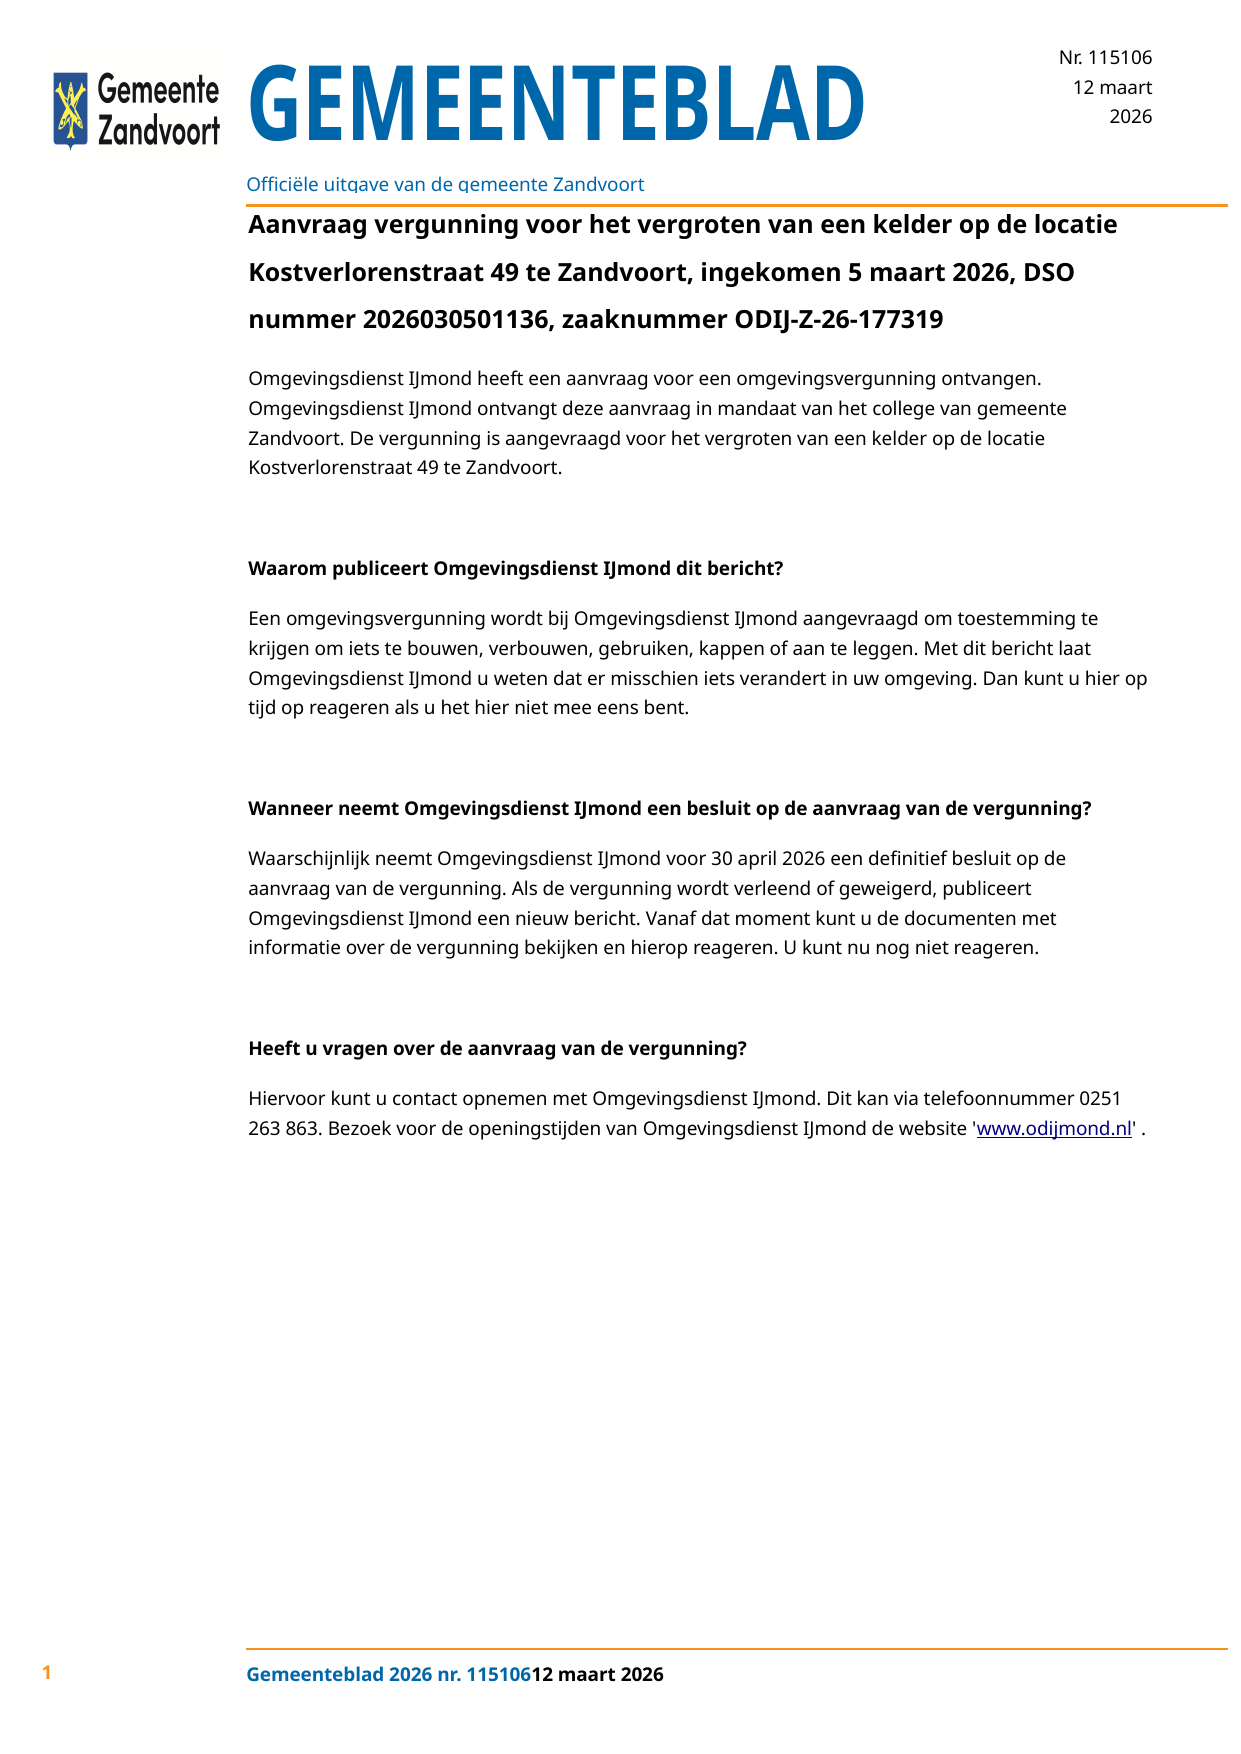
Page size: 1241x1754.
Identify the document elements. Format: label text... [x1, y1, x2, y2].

text Waarschijnlijk neemt Omgevingsdienst IJmond voor 30 april 2026 een definitief besluit op de aanvraag van de vergunning. Als de vergunning wordt verleend of geweigerd, publiceert Omgevingsdienst IJmond een nieuw bericht. Vanaf dat moment kunt u de documenten met informatie over de vergunning bekijken en hierop reageren. U kunt nu nog niet reageren. [248, 846, 1152, 960]
text Wanneer neemt Omgevingsdienst IJmond een besluit op de aanvraag van de vergunning? [248, 795, 1152, 821]
picture [41, 47, 231, 172]
text Waarom publiceert Omgevingsdienst IJmond dit bericht? [248, 555, 1152, 581]
text Omgevingsdienst IJmond heeft een aanvraag voor een omgevingsvergunning ontvangen. Omgevingsdienst IJmond ontvangt deze aanvraag in mandaat van het college van gemeente Zandvoort. De vergunning is aangevraagd voor het vergroten van een kelder op de locatie Kostverlorenstraat 49 te Zandvoort. [248, 366, 1152, 480]
text Een omgevingsvergunning wordt bij Omgevingsdienst IJmond aangevraagd om toestemming te krijgen om iets te bouwen, verbouwen, gebruiken, kappen of aan te leggen. Met dit bericht laat Omgevingsdienst IJmond u weten dat er misschien iets verandert in uw omgeving. Dan kunt u hier op tijd op reageren als u het hier niet mee eens bent. [248, 606, 1152, 720]
text Aanvraag vergunning voor het vergroten van een kelder op de locatie Kostverlorenstraat 49 te Zandvoort, ingekomen 5 maart 2026, DSO nummer 2026030501136, zaaknummer ODIJ-Z-26-177319 [248, 207, 1152, 336]
text Heeft u vragen over de aanvraag van de vergunning? [248, 1035, 1152, 1061]
text Hiervoor kunt u contact opnemen met Omgevingsdienst IJmond. Dit kan via telefoonnummer 0251 263 863. Bezoek voor de openingstijden van Omgevingsdienst IJmond de website 'www.odijmond.nl' . [248, 1086, 1152, 1141]
